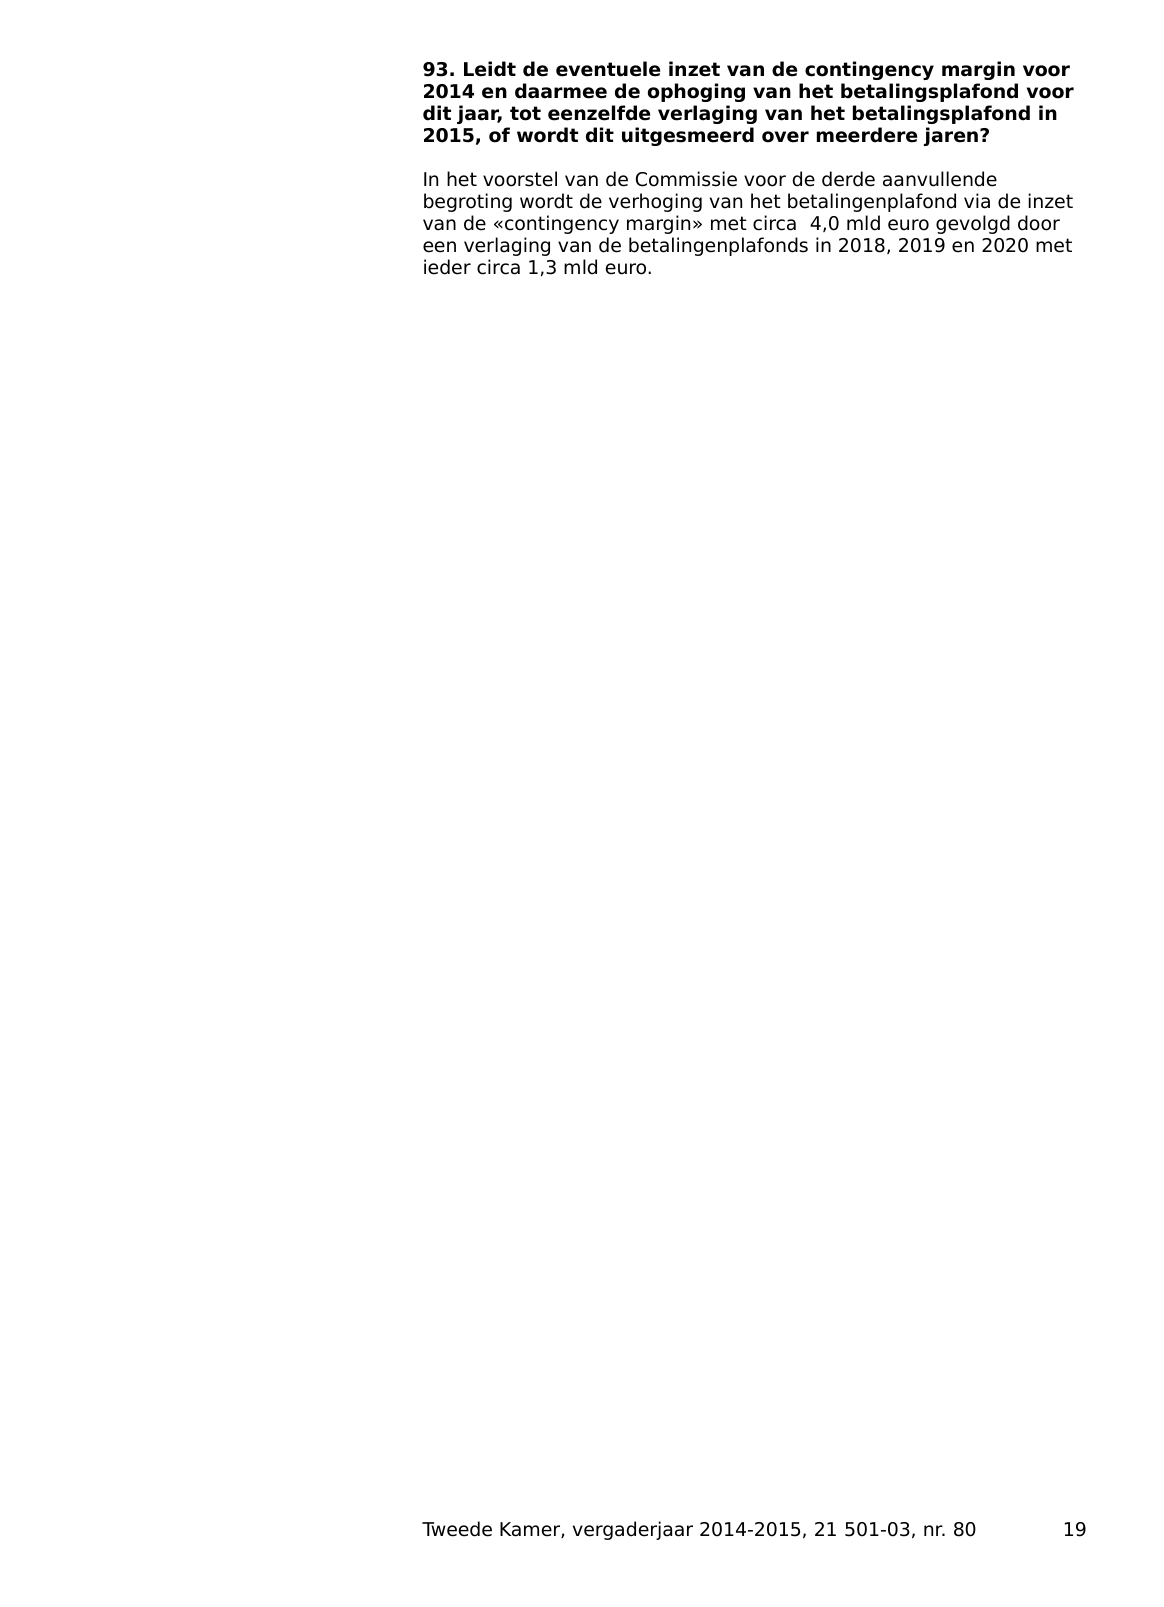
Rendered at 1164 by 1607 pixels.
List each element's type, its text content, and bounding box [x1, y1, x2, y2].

text 93. Leidt de eventuele inzet van de contingency margin voor 2014 en daarmee de ophoging van het betalingsplafond voor dit jaar, tot eenzelfde verlaging van het betalingsplafond in 2015, of wordt dit uitgesmeerd over meerdere jaren? [422, 59, 1087, 147]
text In het voorstel van de Commissie voor de derde aanvullende begroting wordt de verhoging van het betalingenplafond via de inzet van de «contingency margin» met circa 4,0 mld euro gevolgd door een verlaging van de betalingenplafonds in 2018, 2019 en 2020 met ieder circa 1,3 mld euro. [422, 169, 1087, 279]
